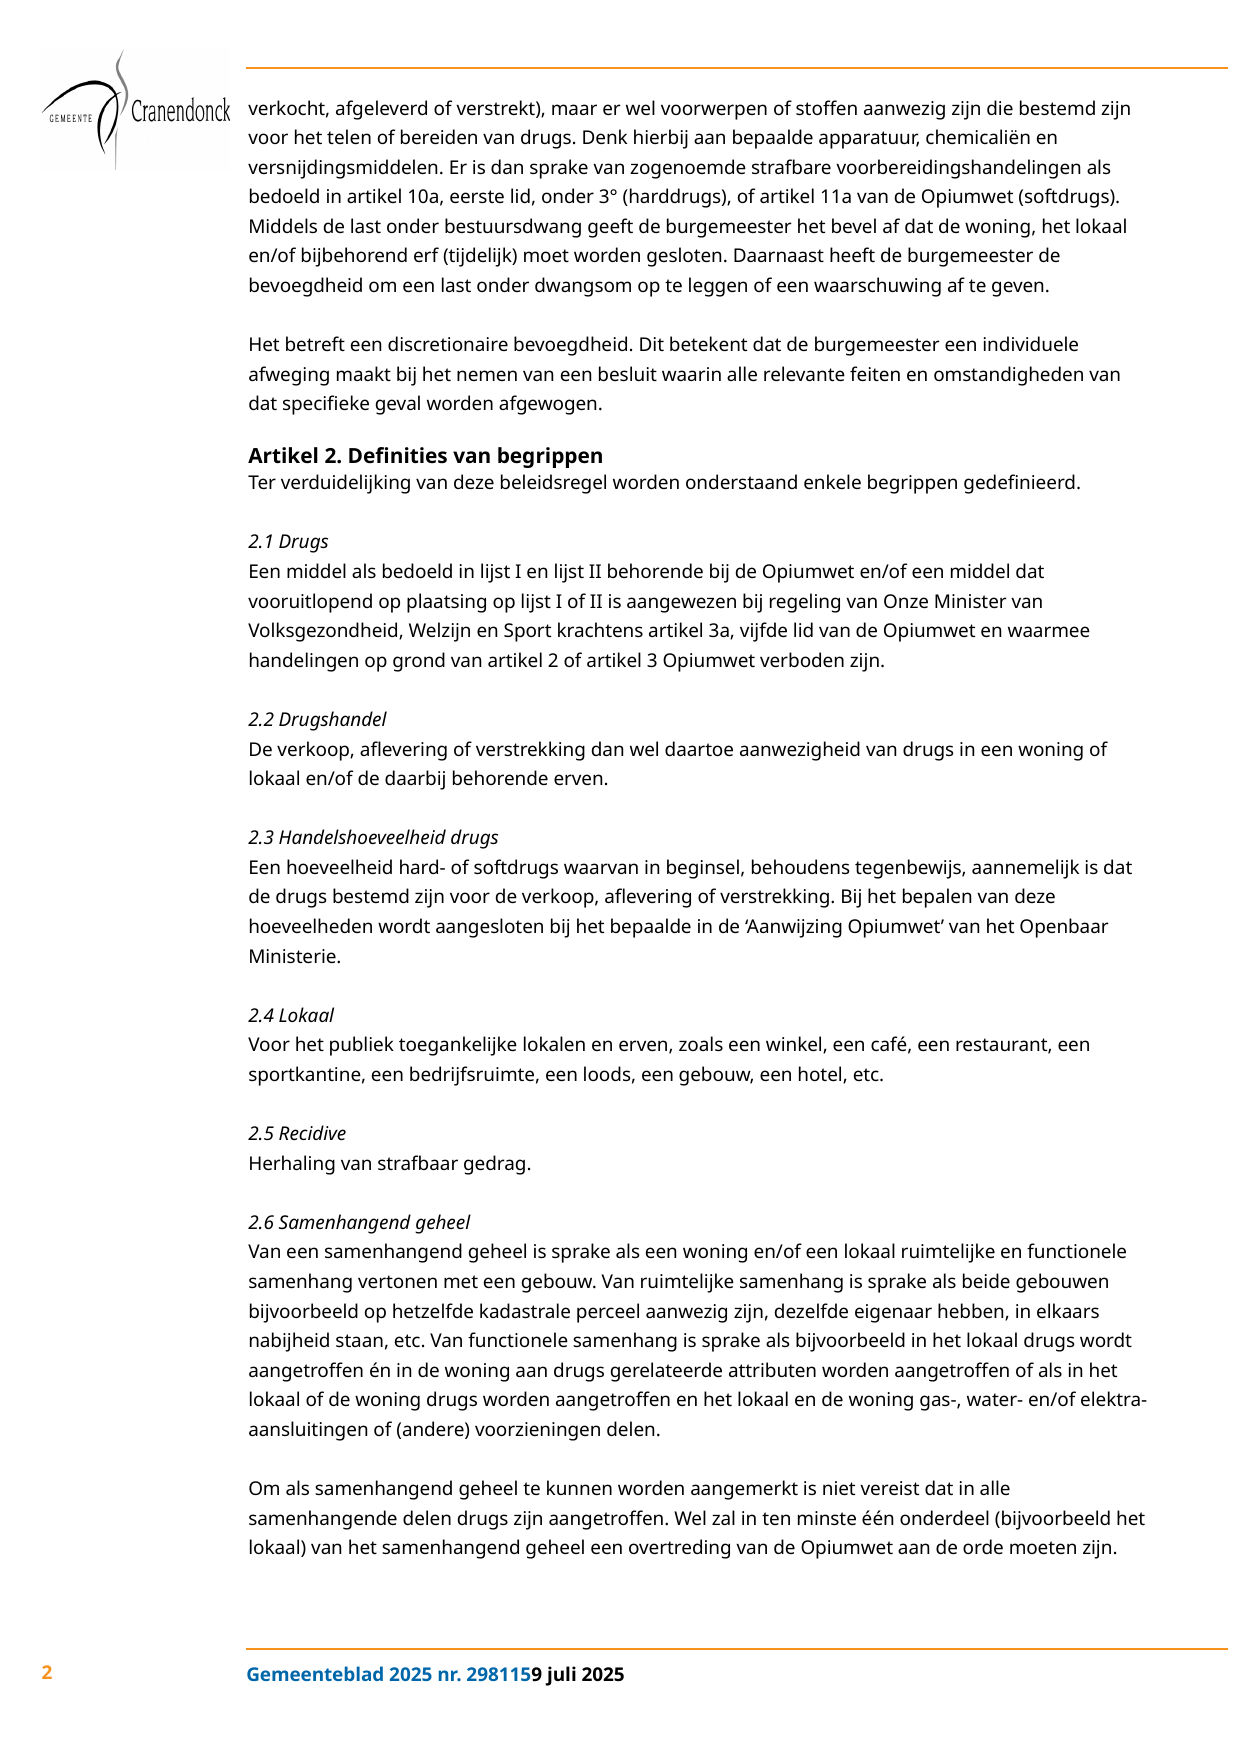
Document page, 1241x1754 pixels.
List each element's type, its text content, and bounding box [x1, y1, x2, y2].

text 2.5 Recidive [248, 1120, 1152, 1146]
text Het betreft een discretionaire bevoegdheid. Dit betekent dat de burgemeester een individuele afweging maakt bij het nemen van een besluit waarin alle relevante feiten en omstandigheden van dat specifieke geval worden afgewogen. [248, 331, 1152, 416]
text 2.1 Drugs [248, 529, 1152, 554]
text 2.3 Handelshoeveelheid drugs [248, 824, 1152, 850]
text Een hoeveelheid hard- of softdrugs waarvan in beginsel, behoudens tegenbewijs, aannemelijk is dat de drugs bestemd zijn voor de verkoop, aflevering of verstrekking. Bij het bepalen van deze hoeveelheden wordt aangesloten bij het bepaalde in de ‘Aanwijzing Opiumwet’ van het Openbaar Ministerie. [248, 854, 1152, 968]
text Om als samenhangend geheel te kunnen worden aangemerkt is niet vereist dat in alle samenhangende delen drugs zijn aangetroffen. Wel zal in ten minste één onderdeel (bijvoorbeeld het lokaal) van het samenhangend geheel een overtreding van de Opiumwet aan de orde moeten zijn. [248, 1475, 1152, 1560]
text Middels de last onder bestuursdwang geeft de burgemeester het bevel af dat de woning, het lokaal en/of bijbehorend erf (tijdelijk) moet worden gesloten. Daarnaast heeft de burgemeester de bevoegdheid om een last onder dwangsom op te leggen of een waarschuwing af te geven. [248, 213, 1152, 298]
text Een middel als bedoeld in lijst I en lijst II behorende bij de Opiumwet en/of een middel dat vooruitlopend op plaatsing op lijst I of II is aangewezen bij regeling van Onze Minister van Volksgezondheid, Welzijn en Sport krachtens artikel 3a, vijfde lid van de Opiumwet en waarmee handelingen op grond van artikel 2 of artikel 3 Opiumwet verboden zijn. [248, 558, 1152, 673]
text 2.6 Samenhangend geheel [248, 1209, 1152, 1235]
text 2.2 Drugshandel [248, 706, 1152, 732]
text verkocht, afgeleverd of verstrekt), maar er wel voorwerpen of stoffen aanwezig zijn die bestemd zijn voor het telen of bereiden van drugs. Denk hierbij aan bepaalde apparatuur, chemicaliën en versnijdingsmiddelen. Er is dan sprake van zogenoemde strafbare voorbereidingshandelingen als bedoeld in artikel 10a, eerste lid, onder 3° (harddrugs), of artikel 11a van de Opiumwet (softdrugs). [248, 95, 1152, 209]
text Van een samenhangend geheel is sprake als een woning en/of een lokaal ruimtelijke en functionele samenhang vertonen met een gebouw. Van ruimtelijke samenhang is sprake als beide gebouwen bijvoorbeeld op hetzelfde kadastrale perceel aanwezig zijn, dezelfde eigenaar hebben, in elkaars nabijheid staan, etc. Van functionele samenhang is sprake als bijvoorbeeld in het lokaal drugs wordt aangetroffen én in de woning aan drugs gerelateerde attributen worden aangetroffen of als in het lokaal of de woning drugs worden aangetroffen en het lokaal en de woning gas-, water- en/of elektra-aansluitingen of (andere) voorzieningen delen. [248, 1239, 1152, 1442]
picture [41, 47, 231, 172]
text Ter verduidelijking van deze beleidsregel worden onderstaand enkele begrippen gedefinieerd. [248, 469, 1152, 495]
text 2.4 Lokaal [248, 1002, 1152, 1028]
text Herhaling van strafbaar gedrag. [248, 1150, 1152, 1176]
text Artikel 2. Definities van begrippen [248, 441, 1152, 469]
text Voor het publiek toegankelijke lokalen en erven, zoals een winkel, een café, een restaurant, een sportkantine, een bedrijfsruimte, een loods, een gebouw, een hotel, etc. [248, 1032, 1152, 1087]
text De verkoop, aflevering of verstrekking dan wel daartoe aanwezigheid van drugs in een woning of lokaal en/of de daarbij behorende erven. [248, 736, 1152, 791]
